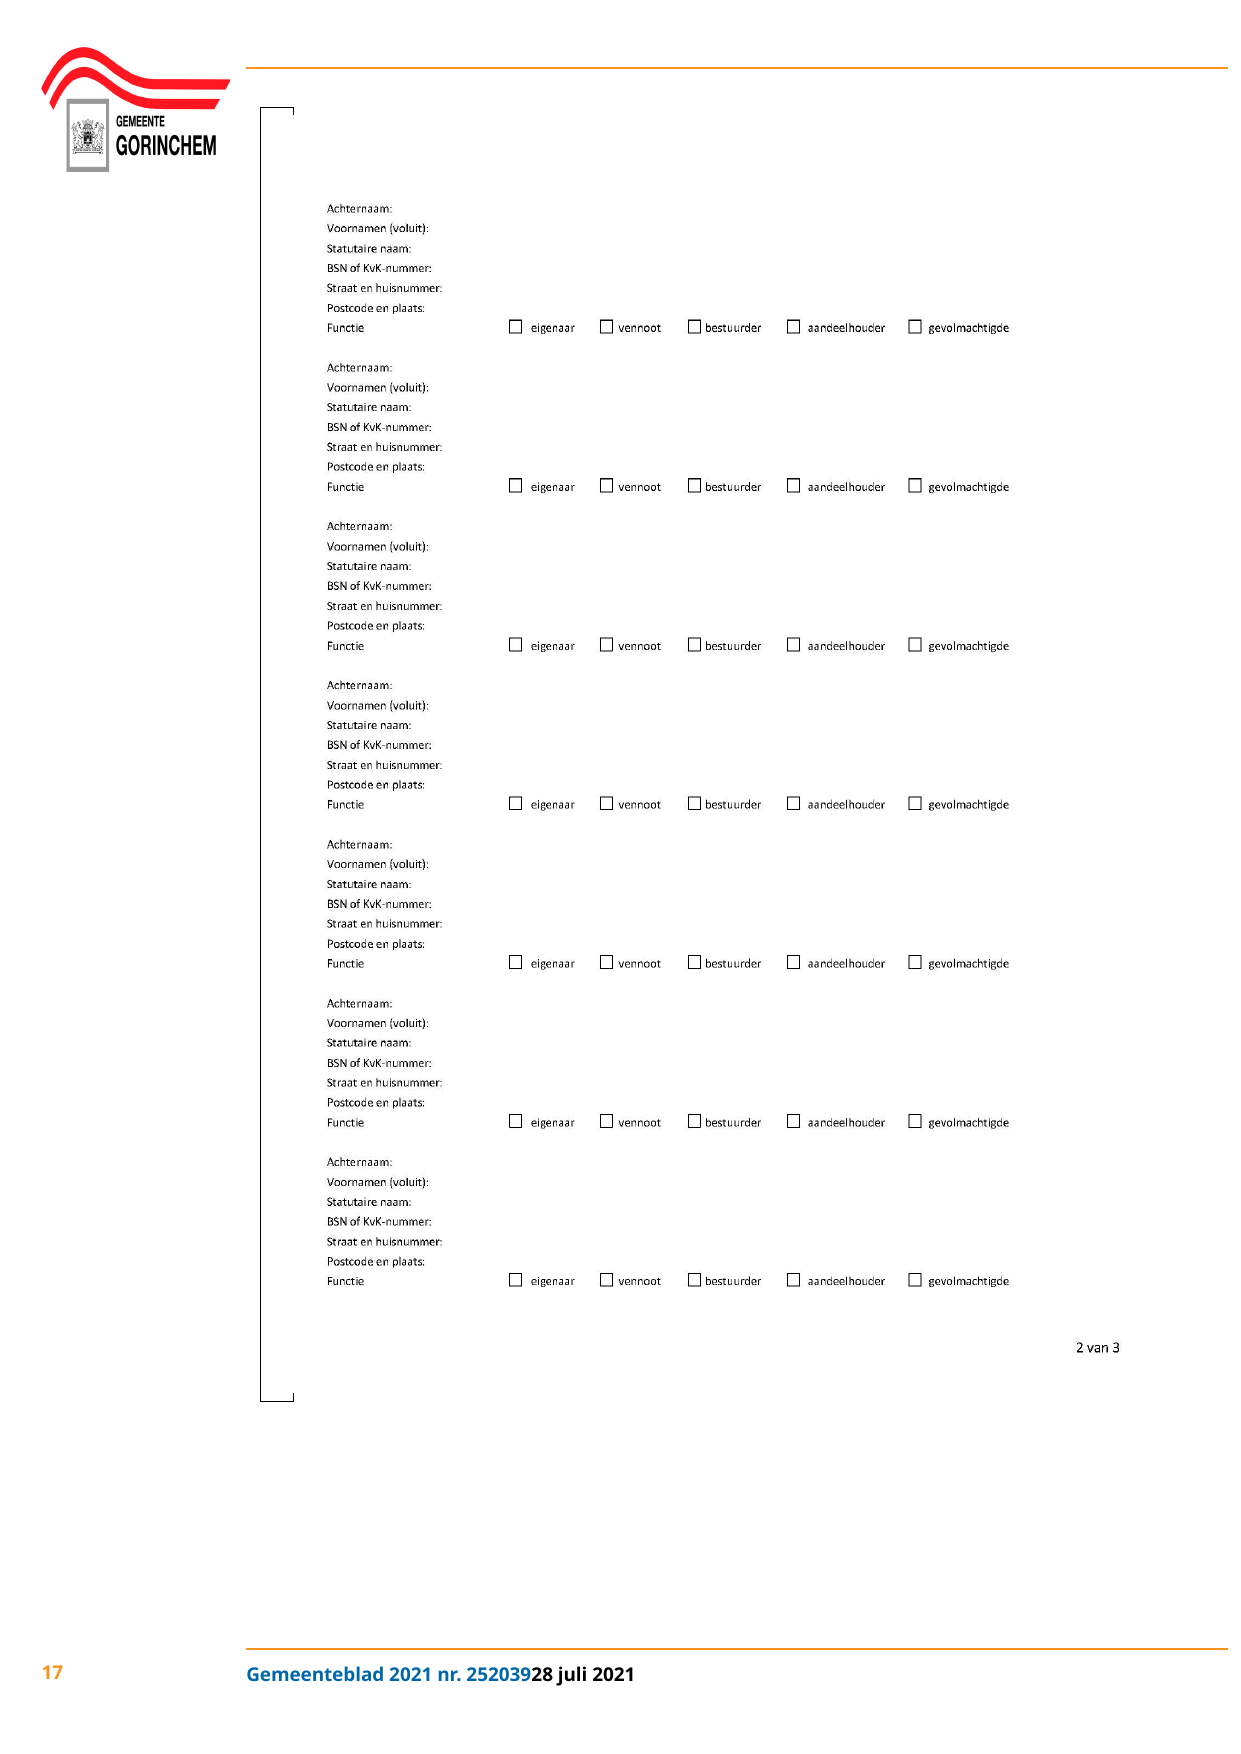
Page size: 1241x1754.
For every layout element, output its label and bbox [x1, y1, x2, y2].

picture [268, 115, 1173, 1393]
picture [41, 47, 231, 172]
